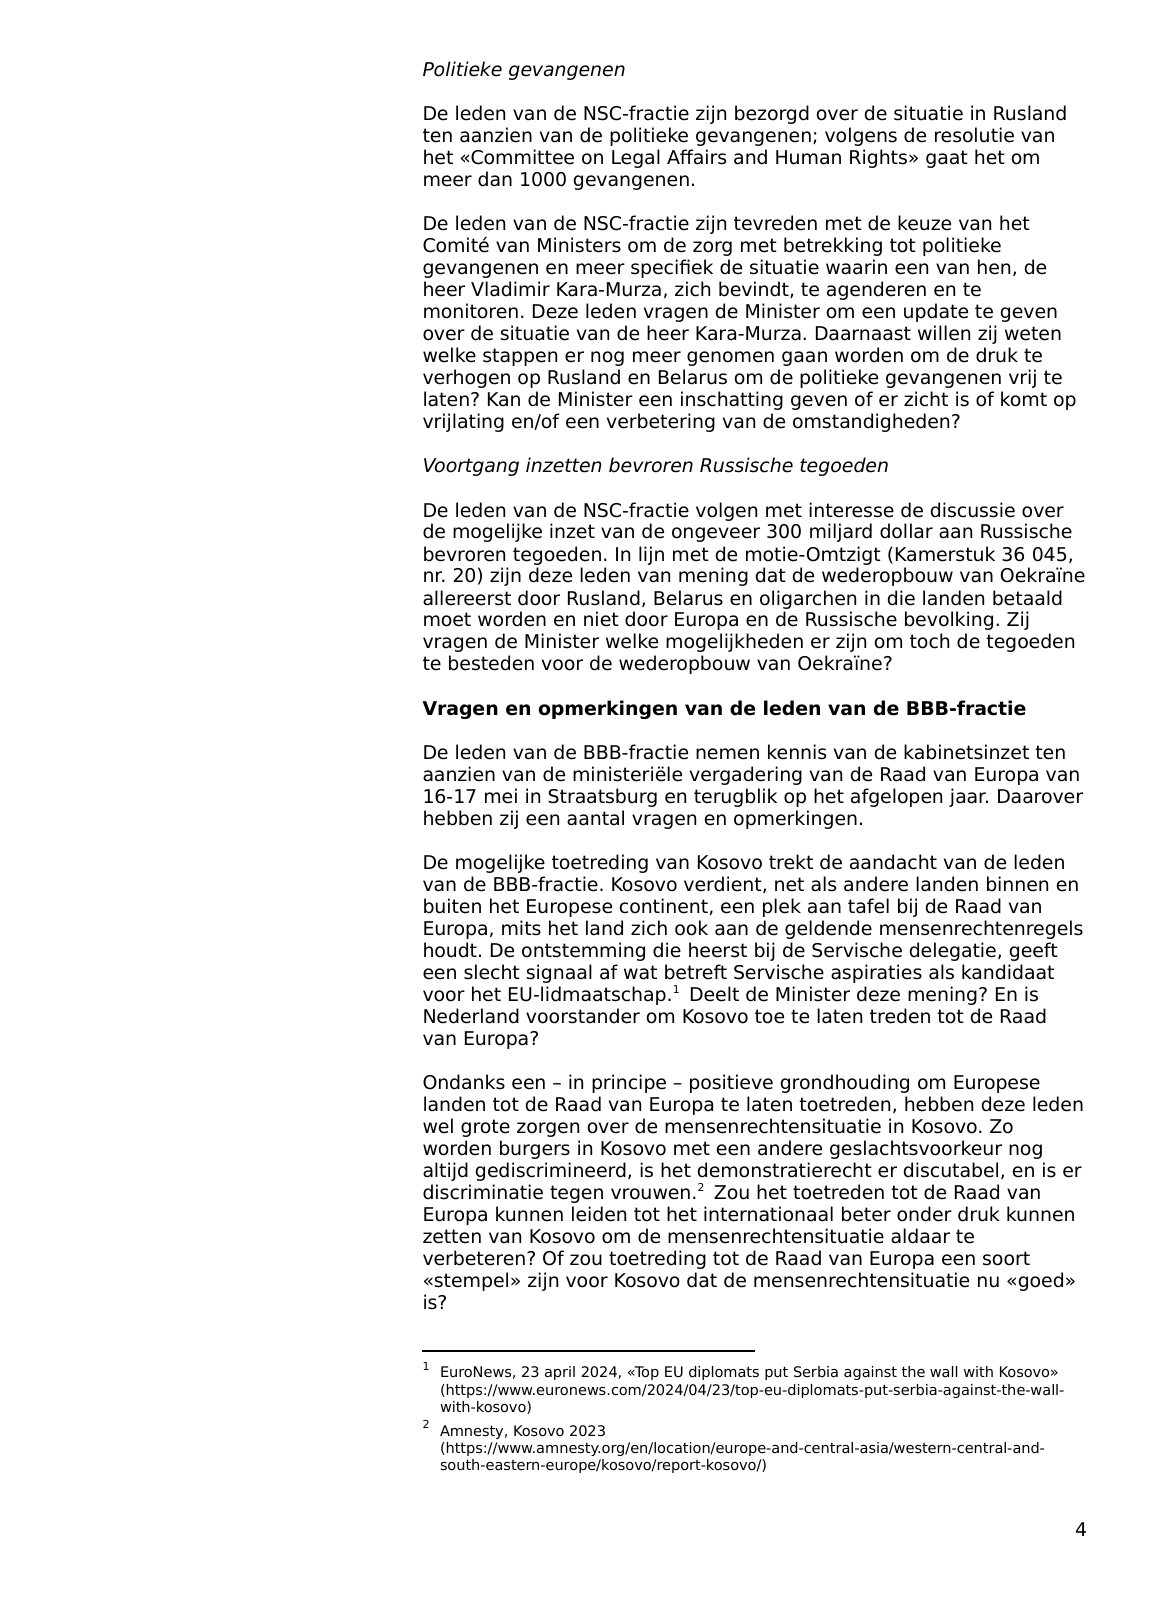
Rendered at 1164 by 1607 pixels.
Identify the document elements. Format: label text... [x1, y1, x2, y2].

text Amnesty, Kosovo 2023 (https://www.amnesty.org/en/location/europe-and-central-asia/western-central-and-south-eastern-europe/kosovo/report-kosovo/) [422, 1418, 1087, 1474]
text EuroNews, 23 april 2024, «Top EU diplomats put Serbia against the wall with Kosovo» (https://www.euronews.com/2024/04/23/top-eu-diplomats-put-serbia-against-the-wall-with-kosovo) [422, 1360, 1087, 1416]
text Ondanks een – in principe – positieve grondhouding om Europese landen tot de Raad van Europa te laten toetreden, hebben deze leden wel grote zorgen over de mensenrechtensituatie in Kosovo. Zo worden burgers in Kosovo met een andere geslachtsvoorkeur nog altijd gediscrimineerd, is het demonstratierecht er discutabel, en is er discriminatie tegen vrouwen. Zou het toetreden tot de Raad van Europa kunnen leiden tot het internationaal beter onder druk kunnen zetten van Kosovo om de mensenrechtensituatie aldaar te verbeteren? Of zou toetreding tot de Raad van Europa een soort «stempel» zijn voor Kosovo dat de mensenrechtensituatie nu «goed» is? [422, 1072, 1087, 1313]
text De leden van de NSC-fractie zijn tevreden met de keuze van het Comité van Ministers om de zorg met betrekking tot politieke gevangenen en meer specifiek de situatie waarin een van hen, de heer Vladimir Kara-Murza, zich bevindt, te agenderen en te monitoren. Deze leden vragen de Minister om een update te geven over de situatie van de heer Kara-Murza. Daarnaast willen zij weten welke stappen er nog meer genomen gaan worden om de druk te verhogen op Rusland en Belarus om de politieke gevangenen vrij te laten? Kan de Minister een inschatting geven of er zicht is of komt op vrijlating en/of een verbetering van de omstandigheden? [422, 213, 1087, 433]
subtitle Voortgang inzetten bevroren Russische tegoeden [422, 455, 1087, 477]
subtitle Politieke gevangenen [422, 59, 1087, 81]
text De leden van de NSC-fractie zijn bezorgd over de situatie in Rusland ten aanzien van de politieke gevangenen; volgens de resolutie van het «Committee on Legal Affairs and Human Rights» gaat het om meer dan 1000 gevangenen. [422, 103, 1087, 191]
text De leden van de BBB-fractie nemen kennis van de kabinetsinzet ten aanzien van de ministeriële vergadering van de Raad van Europa van 16-17 mei in Straatsburg en terugblik op het afgelopen jaar. Daarover hebben zij een aantal vragen en opmerkingen. [422, 742, 1087, 829]
text De leden van de NSC-fractie volgen met interesse de discussie over de mogelijke inzet van de ongeveer 300 miljard dollar aan Russische bevroren tegoeden. In lijn met de motie-Omtzigt (Kamerstuk 36 045, nr. 20) zijn deze leden van mening dat de wederopbouw van Oekraïne allereerst door Rusland, Belarus en oligarchen in die landen betaald moet worden en niet door Europa en de Russische bevolking. Zij vragen de Minister welke mogelijkheden er zijn om toch de tegoeden te besteden voor de wederopbouw van Oekraïne? [422, 499, 1087, 675]
subtitle Vragen en opmerkingen van de leden van de BBB-fractie [422, 697, 1087, 719]
text De mogelijke toetreding van Kosovo trekt de aandacht van de leden van de BBB-fractie. Kosovo verdient, net als andere landen binnen en buiten het Europese continent, een plek aan tafel bij de Raad van Europa, mits het land zich ook aan de geldende mensenrechtenregels houdt. De ontstemming die heerst bij de Servische delegatie, geeft een slecht signaal af wat betreft Servische aspiraties als kandidaat voor het EU-lidmaatschap. Deelt de Minister deze mening? En is Nederland voorstander om Kosovo toe te laten treden tot de Raad van Europa? [422, 852, 1087, 1049]
